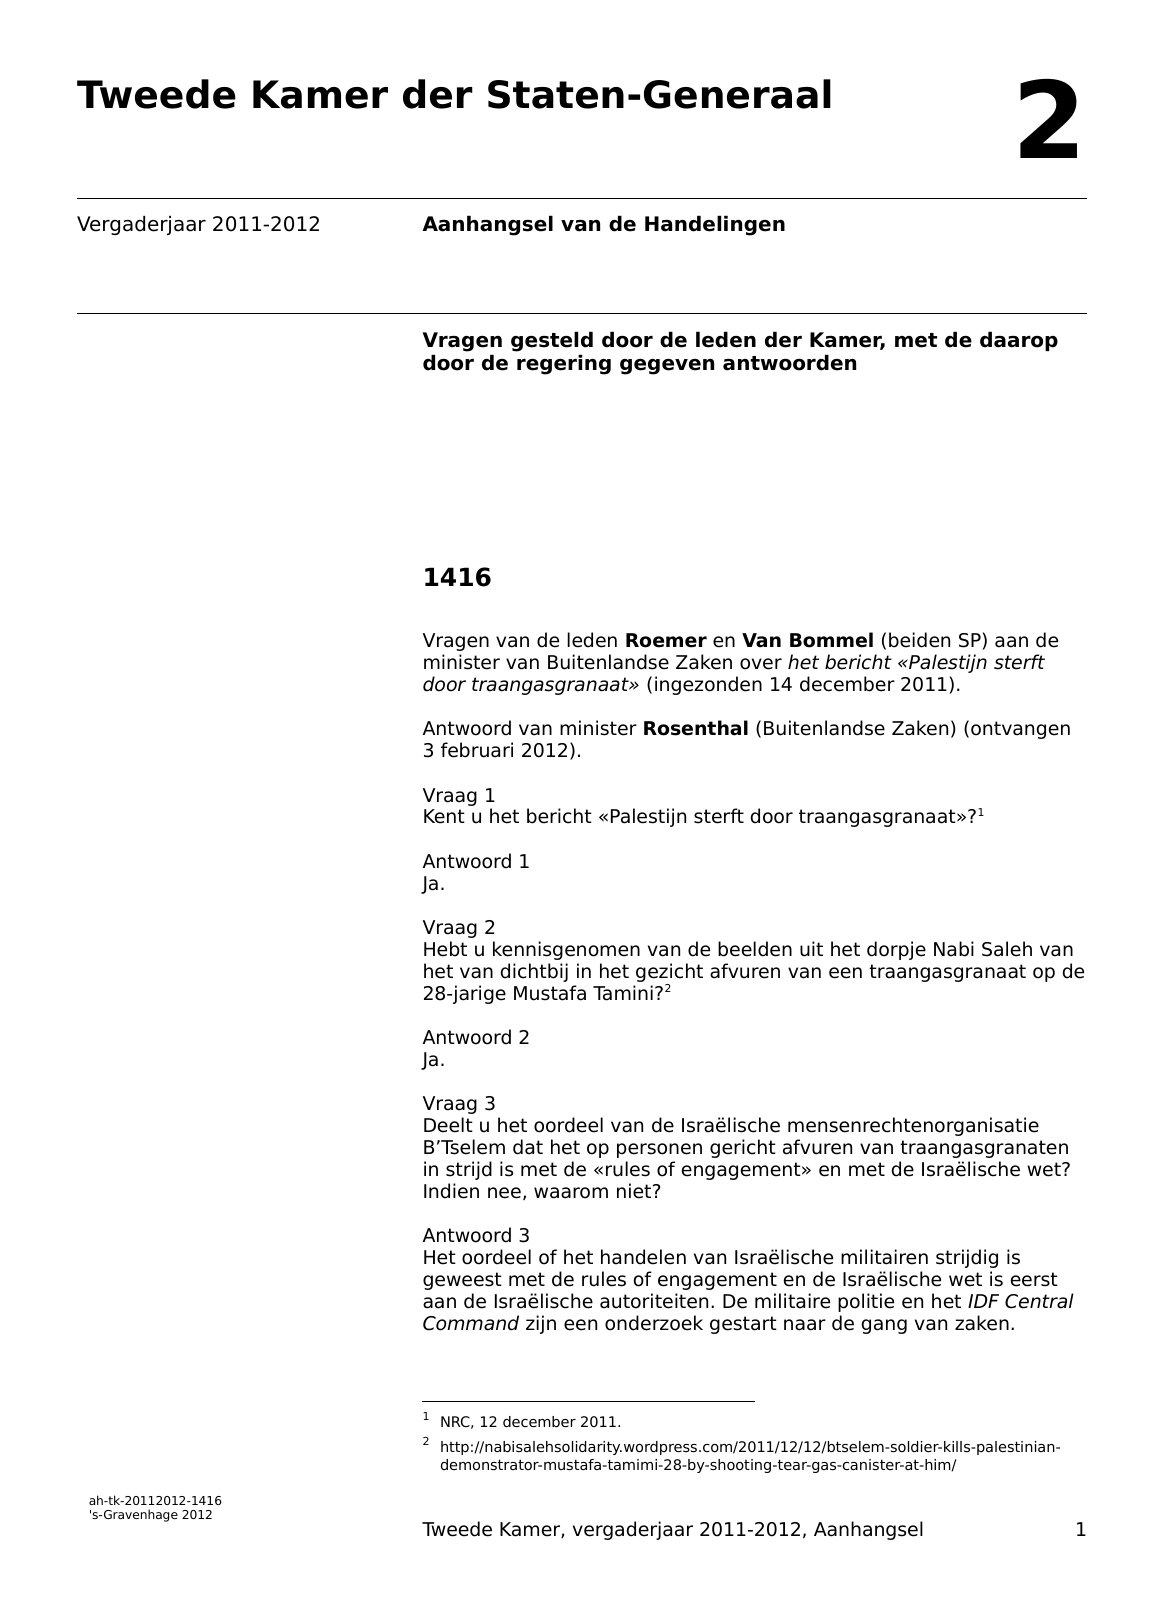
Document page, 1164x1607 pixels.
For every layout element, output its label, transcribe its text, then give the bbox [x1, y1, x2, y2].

table_cell [77, 314, 422, 375]
text Vraag 3 [422, 1093, 1087, 1115]
text Ja. [422, 873, 1087, 894]
text 's-Gravenhage 2012 [88, 1508, 323, 1522]
text ah-tk-20112012-1416 [88, 1494, 323, 1508]
text Antwoord van minister Rosenthal (Buitenlandse Zaken) (ontvangen 3 februari 2012). [422, 718, 1087, 762]
text 1416 [422, 563, 1087, 592]
table_header Tweede Kamer der Staten-Generaal [77, 59, 886, 198]
text Het oordeel of het handelen van Israëlische militairen strijdig is geweest met de rules of engagement en de Israëlische wet is eerst aan de Israëlische autoriteiten. De militaire politie en het IDF Central Command zijn een onderzoek gestart naar de gang van zaken. [422, 1247, 1087, 1335]
text Hebt u kennisgenomen van de beelden uit het dorpje Nabi Saleh van het van dichtbij in het gezicht afvuren van een traangasgranaat op de 28-jarige Mustafa Tamini? [422, 939, 1087, 1005]
table_cell Vragen gesteld door de leden der Kamer, met de daarop door de regering gegeven antwoorden [422, 314, 1087, 375]
text Deelt u het oordeel van de Israëlische mensenrechtenorganisatie B’Tselem dat het op personen gericht afvuren van traangasgranaten in strijd is met de «rules of engagement» en met de Israëlische wet? Indien nee, waarom niet? [422, 1115, 1087, 1203]
text Antwoord 3 [422, 1225, 1087, 1247]
table_header 2 [886, 59, 1087, 198]
text Antwoord 1 [422, 851, 1087, 873]
text Vraag 2 [422, 917, 1087, 939]
text http://nabisalehsolidarity.wordpress.com/2011/12/12/btselem-soldier-kills-palestinian-demonstrator-mustafa-tamimi-28-by-shooting-tear-gas-canister-at-him/ [422, 1435, 1087, 1474]
table_cell Aanhangsel van de Handelingen [422, 199, 1087, 313]
text NRC, 12 december 2011. [422, 1410, 1087, 1432]
text Ja. [422, 1049, 1087, 1071]
text Vraag 1 [422, 784, 1087, 806]
table_cell Vergaderjaar 2011-2012 [77, 199, 422, 313]
text Antwoord 2 [422, 1027, 1087, 1049]
text Vragen van de leden Roemer en Van Bommel (beiden SP) aan de minister van Buitenlandse Zaken over het bericht «Palestijn sterft door traangasgranaat» (ingezonden 14 december 2011). [422, 630, 1087, 696]
text Kent u het bericht «Palestijn sterft door traangasgranaat»? [422, 806, 1087, 828]
